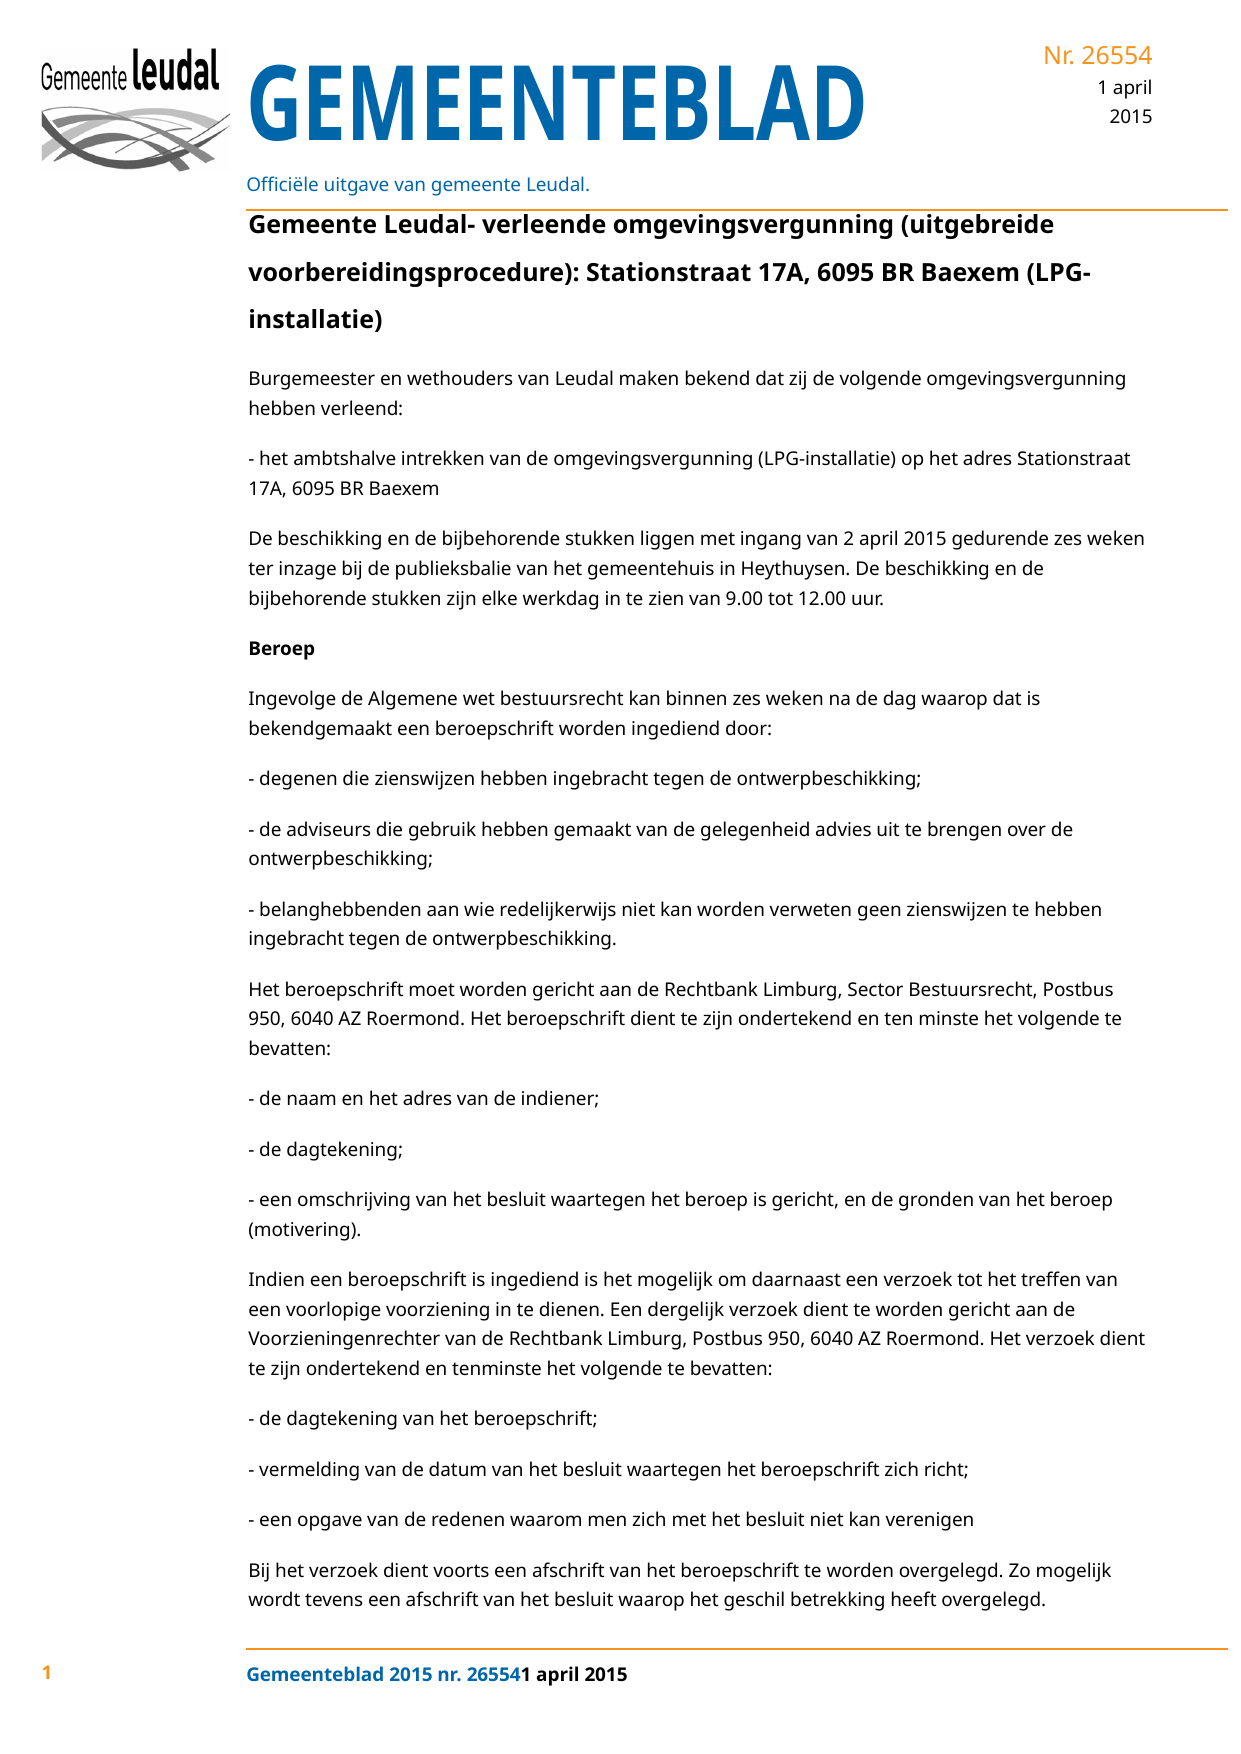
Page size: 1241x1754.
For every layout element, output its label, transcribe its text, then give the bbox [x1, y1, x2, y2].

picture [41, 47, 231, 172]
text - een opgave van de redenen waarom men zich met het besluit niet kan verenigen [248, 1506, 1152, 1532]
text - vermelding van de datum van het besluit waartegen het beroepschrift zich richt; [248, 1456, 1152, 1482]
text De beschikking en de bijbehorende stukken liggen met ingang van 2 april 2015 gedurende zes weken ter inzage bij de publieksbalie van het gemeentehuis in Heythuysen. De beschikking en de bijbehorende stukken zijn elke werkdag in te zien van 9.00 tot 12.00 uur. [248, 526, 1152, 610]
text - de dagtekening van het beroepschrift; [248, 1406, 1152, 1431]
text - een omschrijving van het besluit waartegen het beroep is gericht, en de gronden van het beroep (motivering). [248, 1186, 1152, 1242]
text Bij het verzoek dient voorts een afschrift van het beroepschrift te worden overgelegd. Zo mogelijk wordt tevens een afschrift van het besluit waarop het geschil betrekking heeft overgelegd. [248, 1557, 1152, 1612]
text Ingevolge de Algemene wet bestuursrecht kan binnen zes weken na de dag waarop dat is bekendgemaakt een beroepschrift worden ingediend door: [248, 686, 1152, 741]
text - belanghebbenden aan wie redelijkerwijs niet kan worden verweten geen zienswijzen te hebben ingebracht tegen de ontwerpbeschikking. [248, 896, 1152, 951]
text - de naam en het adres van de indiener; [248, 1086, 1152, 1111]
text Het beroepschrift moet worden gericht aan de Rechtbank Limburg, Sector Bestuursrecht, Postbus 950, 6040 AZ Roermond. Het beroepschrift dient te zijn ondertekend en ten minste het volgende te bevatten: [248, 976, 1152, 1061]
text - het ambtshalve intrekken van de omgevingsvergunning (LPG-installatie) op het adres Stationstraat 17A, 6095 BR Baexem [248, 446, 1152, 501]
text Gemeente Leudal- verleende omgevingsvergunning (uitgebreide voorbereidingsprocedure): Stationstraat 17A, 6095 BR Baexem (LPG-installatie) [248, 211, 1152, 336]
text - degenen die zienswijzen hebben ingebracht tegen de ontwerpbeschikking; [248, 766, 1152, 791]
text - de adviseurs die gebruik hebben gemaakt van de gelegenheid advies uit te brengen over de ontwerpbeschikking; [248, 816, 1152, 871]
text Indien een beroepschrift is ingediend is het mogelijk om daarnaast een verzoek tot het treffen van een voorlopige voorziening in te dienen. Een dergelijk verzoek dient te worden gericht aan de Voorzieningenrechter van de Rechtbank Limburg, Postbus 950, 6040 AZ Roermond. Het verzoek dient te zijn ondertekend en tenminste het volgende te bevatten: [248, 1266, 1152, 1381]
text Burgemeester en wethouders van Leudal maken bekend dat zij de volgende omgevingsvergunning hebben verleend: [248, 366, 1152, 421]
text Beroep [248, 635, 1152, 661]
text - de dagtekening; [248, 1136, 1152, 1162]
